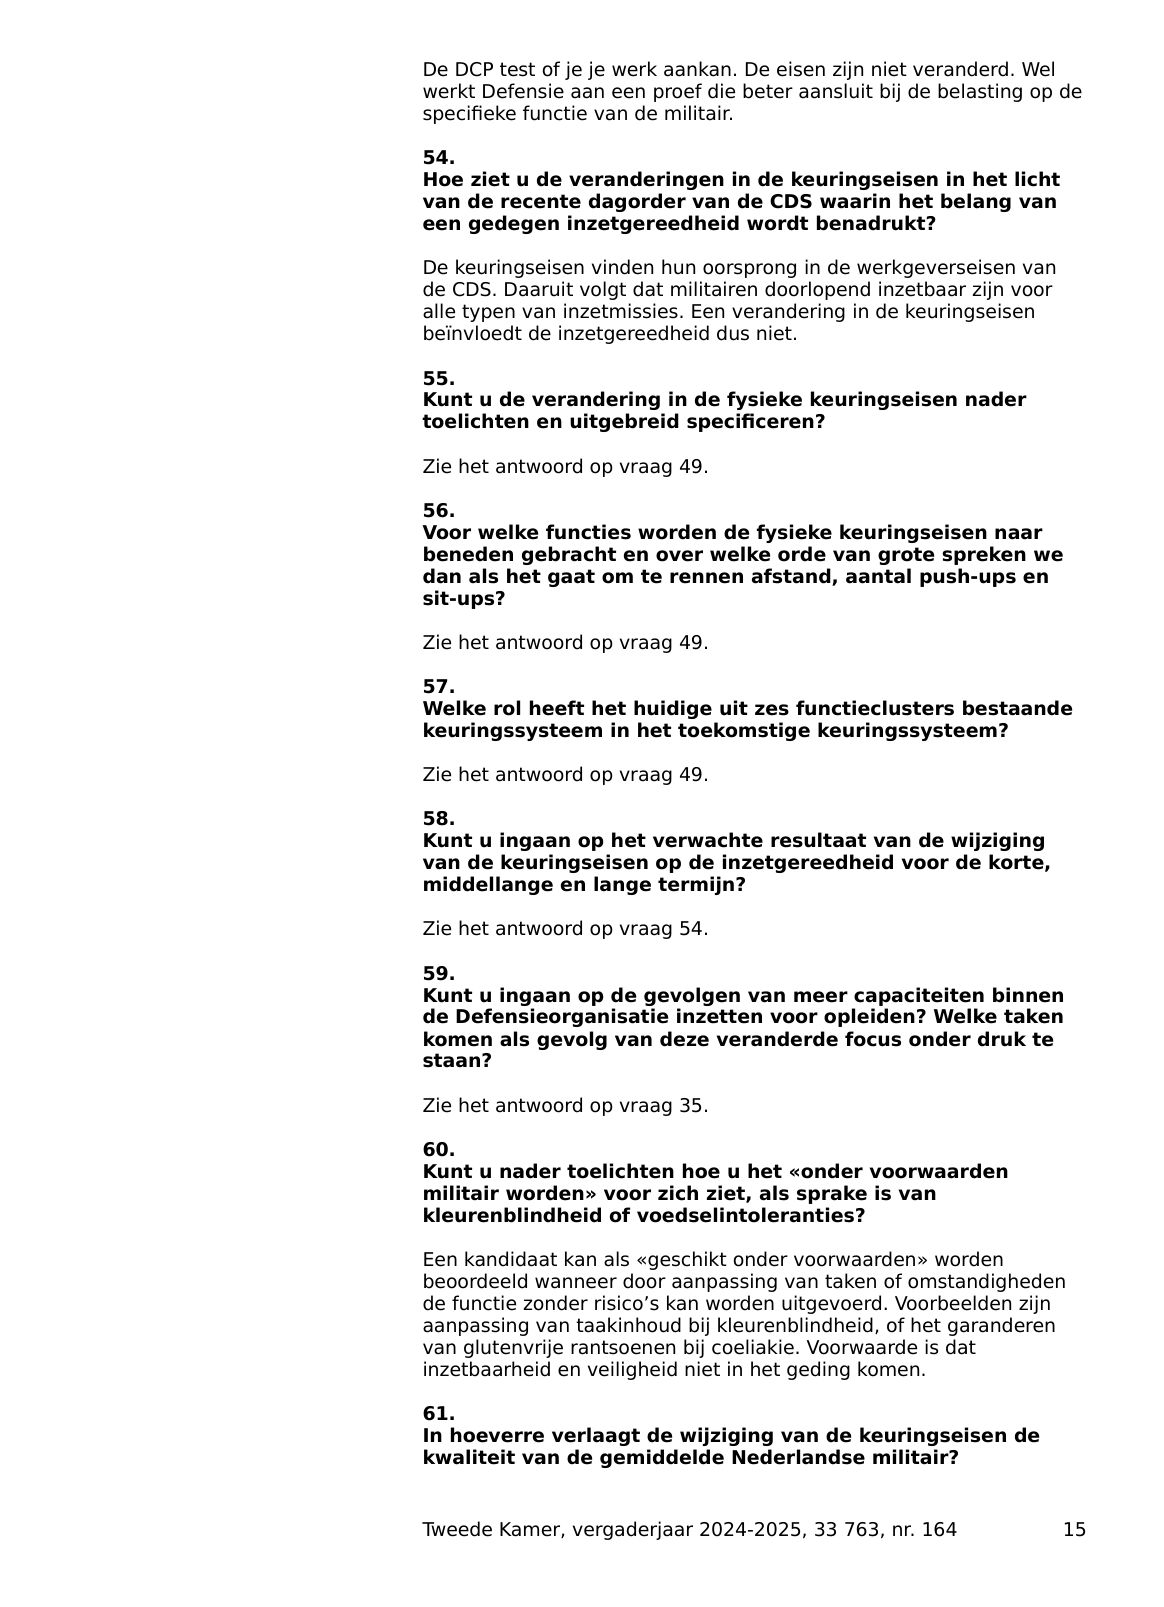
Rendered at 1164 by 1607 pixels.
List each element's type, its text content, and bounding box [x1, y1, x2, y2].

text 57. [422, 676, 1087, 698]
text 55. [422, 367, 1087, 389]
text Welke rol heeft het huidige uit zes functieclusters bestaande keuringssysteem in het toekomstige keuringssysteem? [422, 698, 1087, 742]
text De keuringseisen vinden hun oorsprong in de werkgeverseisen van de CDS. Daaruit volgt dat militairen doorlopend inzetbaar zijn voor alle typen van inzetmissies. Een verandering in de keuringseisen beïnvloedt de inzetgereedheid dus niet. [422, 257, 1087, 345]
text Kunt u de verandering in de fysieke keuringseisen nader toelichten en uitgebreid specificeren? [422, 389, 1087, 433]
text Zie het antwoord op vraag 49. [422, 764, 1087, 786]
text 58. [422, 808, 1087, 830]
text 54. [422, 147, 1087, 169]
text Kunt u ingaan op de gevolgen van meer capaciteiten binnen de Defensieorganisatie inzetten voor opleiden? Welke taken komen als gevolg van deze veranderde focus onder druk te staan? [422, 984, 1087, 1072]
text 60. [422, 1139, 1087, 1161]
text 59. [422, 962, 1087, 984]
text In hoeverre verlaagt de wijziging van de keuringseisen de kwaliteit van de gemiddelde Nederlandse militair? [422, 1425, 1087, 1469]
text Kunt u nader toelichten hoe u het «onder voorwaarden militair worden» voor zich ziet, als sprake is van kleurenblindheid of voedselintoleranties? [422, 1161, 1087, 1227]
text Zie het antwoord op vraag 35. [422, 1094, 1087, 1117]
text Hoe ziet u de veranderingen in de keuringseisen in het licht van de recente dagorder van de CDS waarin het belang van een gedegen inzetgereedheid wordt benadrukt? [422, 169, 1087, 235]
text 56. [422, 500, 1087, 522]
text Zie het antwoord op vraag 54. [422, 918, 1087, 940]
text Kunt u ingaan op het verwachte resultaat van de wijziging van de keuringseisen op de inzetgereedheid voor de korte, middellange en lange termijn? [422, 830, 1087, 896]
text Een kandidaat kan als «geschikt onder voorwaarden» worden beoordeeld wanneer door aanpassing van taken of omstandigheden de functie zonder risico’s kan worden uitgevoerd. Voorbeelden zijn aanpassing van taakinhoud bij kleurenblindheid, of het garanderen van glutenvrije rantsoenen bij coeliakie. Voorwaarde is dat inzetbaarheid en veiligheid niet in het geding komen. [422, 1249, 1087, 1381]
text Voor welke functies worden de fysieke keuringseisen naar beneden gebracht en over welke orde van grote spreken we dan als het gaat om te rennen afstand, aantal push-ups en sit-ups? [422, 522, 1087, 609]
text 61. [422, 1403, 1087, 1425]
text Zie het antwoord op vraag 49. [422, 456, 1087, 477]
text Zie het antwoord op vraag 49. [422, 632, 1087, 654]
text De DCP test of je je werk aankan. De eisen zijn niet veranderd. Wel werkt Defensie aan een proef die beter aansluit bij de belasting op de specifieke functie van de militair. [422, 59, 1087, 125]
